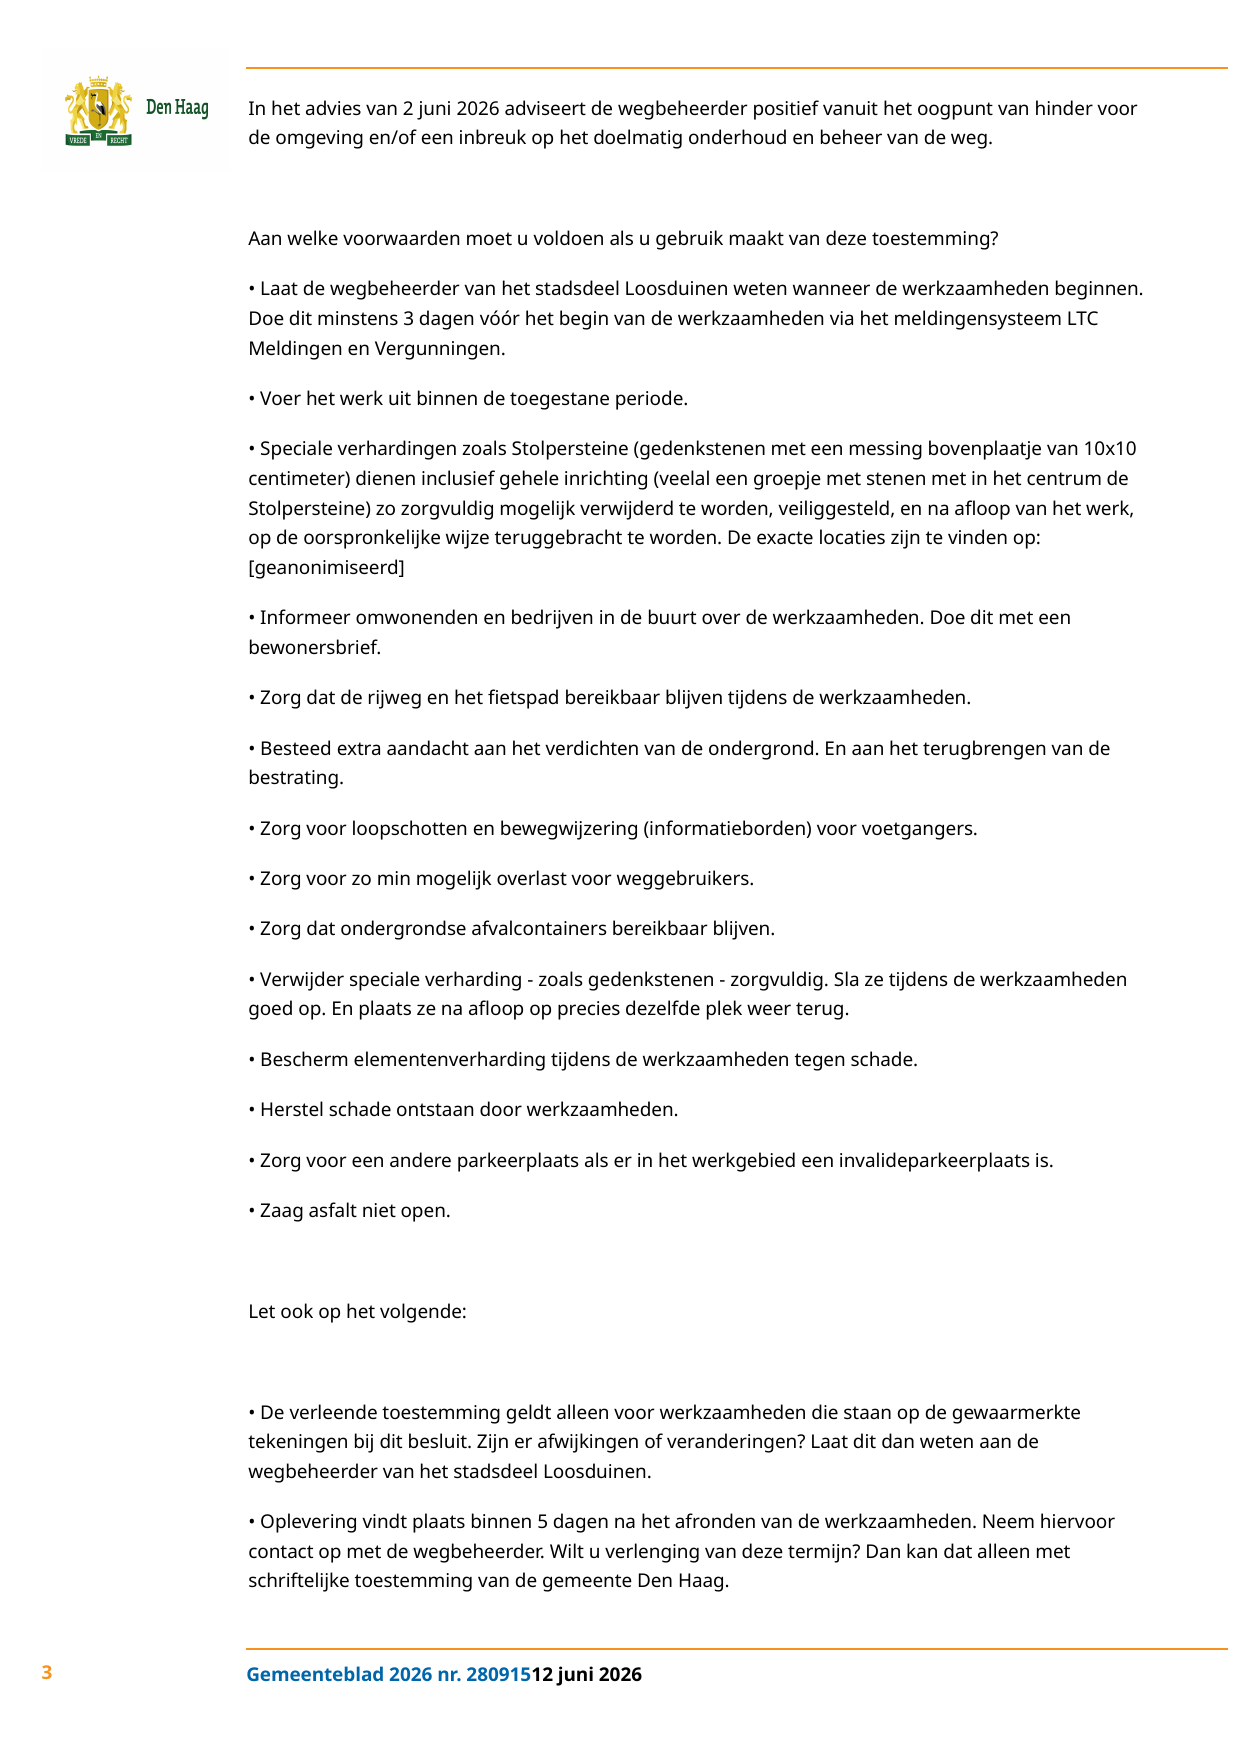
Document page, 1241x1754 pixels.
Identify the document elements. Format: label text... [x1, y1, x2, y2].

text • Informeer omwonenden en bedrijven in de buurt over de werkzaamheden. Doe dit met een bewonersbrief. [248, 604, 1152, 660]
text • Laat de wegbeheerder van het stadsdeel Loosduinen weten wanneer de werkzaamheden beginnen. Doe dit minstens 3 dagen vóór het begin van de werkzaamheden via het meldingensysteem LTC Meldingen en Vergunningen. [248, 276, 1152, 361]
text • Herstel schade ontstaan door werkzaamheden. [248, 1096, 1152, 1122]
text Aan welke voorwaarden moet u voldoen als u gebruik maakt van deze toestemming? [248, 225, 1152, 251]
text • Verwijder speciale verharding - zoals gedenkstenen - zorgvuldig. Sla ze tijdens de werkzaamheden goed op. En plaats ze na afloop op precies dezelfde plek weer terug. [248, 966, 1152, 1021]
text • Zorg dat ondergrondse afvalcontainers bereikbaar blijven. [248, 916, 1152, 941]
picture [41, 47, 231, 172]
text • Besteed extra aandacht aan het verdichten van de ondergrond. En aan het terugbrengen van de bestrating. [248, 735, 1152, 790]
text • Speciale verhardingen zoals Stolpersteine (gedenkstenen met een messing bovenplaatje van 10x10 centimeter) dienen inclusief gehele inrichting (veelal een groepje met stenen met in het centrum de Stolpersteine) zo zorgvuldig mogelijk verwijderd te worden, veiliggesteld, en na afloop van het werk, op de oorspronkelijke wijze teruggebracht te worden. De exacte locaties zijn te vinden op: [geanonimiseerd] [248, 436, 1152, 580]
text • Zorg dat de rijweg en het fietspad bereikbaar blijven tijdens de werkzaamheden. [248, 684, 1152, 710]
text • Zorg voor een andere parkeerplaats als er in het werkgebied een invalideparkeerplaats is. [248, 1147, 1152, 1173]
text • Voer het werk uit binnen de toegestane periode. [248, 385, 1152, 411]
text • Bescherm elementenverharding tijdens de werkzaamheden tegen schade. [248, 1046, 1152, 1072]
text Let ook op het volgende: [248, 1298, 1152, 1324]
text • Oplevering vindt plaats binnen 5 dagen na het afronden van de werkzaamheden. Neem hiervoor contact op met de wegbeheerder. Wilt u verlenging van deze termijn? Dan kan dat alleen met schriftelijke toestemming van de gemeente Den Haag. [248, 1508, 1152, 1593]
text • Zorg voor loopschotten en bewegwijzering (informatieborden) voor voetgangers. [248, 815, 1152, 841]
text In het advies van 2 juni 2026 adviseert de wegbeheerder positief vanuit het oogpunt van hinder voor de omgeving en/of een inbreuk op het doelmatig onderhoud en beheer van de weg. [248, 95, 1152, 150]
text • Zaag asfalt niet open. [248, 1197, 1152, 1223]
text • De verleende toestemming geldt alleen voor werkzaamheden die staan op de gewaarmerkte tekeningen bij dit besluit. Zijn er afwijkingen of veranderingen? Laat dit dan weten aan de wegbeheerder van het stadsdeel Loosduinen. [248, 1399, 1152, 1484]
text • Zorg voor zo min mogelijk overlast voor weggebruikers. [248, 865, 1152, 891]
